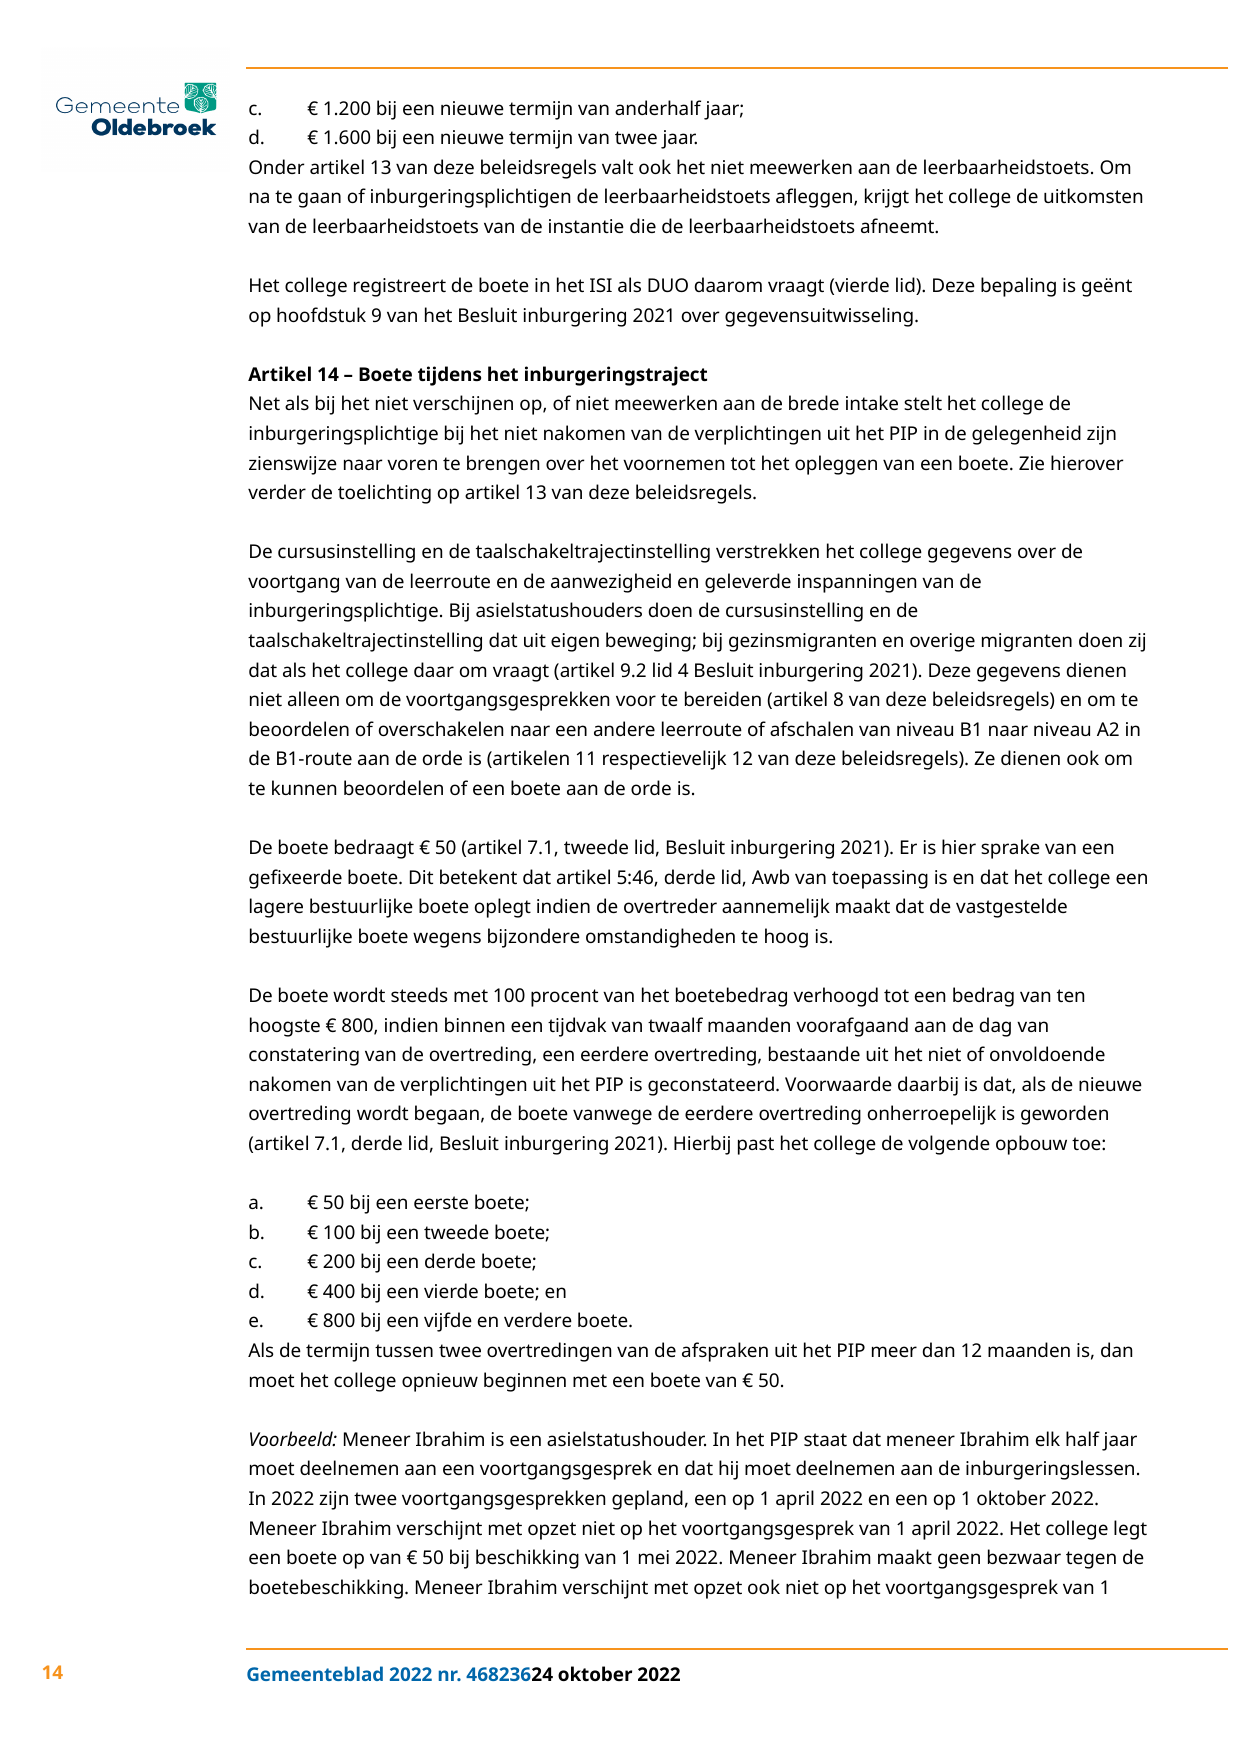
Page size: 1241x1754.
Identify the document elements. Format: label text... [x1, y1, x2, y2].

list € 400 bij een vierde boete; en [248, 1278, 1152, 1304]
text De boete bedraagt € 50 (artikel 7.1, tweede lid, Besluit inburgering 2021). Er is hier sprake van een gefixeerde boete. Dit betekent dat artikel 5:46, derde lid, Awb van toepassing is en dat het college een lagere bestuurlijke boete oplegt indien de overtreder aannemelijk maakt dat de vastgestelde bestuurlijke boete wegens bijzondere omstandigheden te hoog is. [248, 834, 1152, 949]
text De cursusinstelling en de taalschakeltrajectinstelling verstrekken het college gegevens over de voortgang van de leerroute en de aanwezigheid en geleverde inspanningen van de inburgeringsplichtige. Bij asielstatushouders doen de cursusinstelling en de taalschakeltrajectinstelling dat uit eigen beweging; bij gezinsmigranten en overige migranten doen zij dat als het college daar om vraagt (artikel 9.2 lid 4 Besluit inburgering 2021). Deze gegevens dienen niet alleen om de voortgangsgesprekken voor te bereiden (artikel 8 van deze beleidsregels) en om te beoordelen of overschakelen naar een andere leerroute of afschalen van niveau B1 naar niveau A2 in de B1-route aan de orde is (artikelen 11 respectievelijk 12 van deze beleidsregels). Ze dienen ook om te kunnen beoordelen of een boete aan de orde is. [248, 538, 1152, 801]
text Als de termijn tussen twee overtredingen van de afspraken uit het PIP meer dan 12 maanden is, dan moet het college opnieuw beginnen met een boete van € 50. [248, 1337, 1152, 1393]
picture [41, 47, 231, 172]
text De boete wordt steeds met 100 procent van het boetebedrag verhoogd tot een bedrag van ten hoogste € 800, indien binnen een tijdvak van twaalf maanden voorafgaand aan de dag van constatering van de overtreding, een eerdere overtreding, bestaande uit het niet of onvoldoende nakomen van de verplichtingen uit het PIP is geconstateerd. Voorwaarde daarbij is dat, als de nieuwe overtreding wordt begaan, de boete vanwege de eerdere overtreding onherroepelijk is geworden (artikel 7.1, derde lid, Besluit inburgering 2021). Hierbij past het college de volgende opbouw toe: [248, 982, 1152, 1156]
list € 50 bij een eerste boete; [248, 1189, 1152, 1215]
list € 1.600 bij een nieuwe termijn van twee jaar. [248, 124, 1152, 150]
list € 100 bij een tweede boete; [248, 1219, 1152, 1245]
text Net als bij het niet verschijnen op, of niet meewerken aan de brede intake stelt het college de inburgeringsplichtige bij het niet nakomen van de verplichtingen uit het PIP in de gelegenheid zijn zienswijze naar voren te brengen over het voornemen tot het opleggen van een boete. Zie hierover verder de toelichting op artikel 13 van deze beleidsregels. [248, 391, 1152, 505]
text Meneer Ibrahim verschijnt met opzet niet op het voortgangsgesprek van 1 april 2022. Het college legt een boete op van € 50 bij beschikking van 1 mei 2022. Meneer Ibrahim maakt geen bezwaar tegen de boetebeschikking. Meneer Ibrahim verschijnt met opzet ook niet op het voortgangsgesprek van 1 [248, 1515, 1152, 1600]
list € 1.200 bij een nieuwe termijn van anderhalf jaar; [248, 95, 1152, 121]
text Het college registreert de boete in het ISI als DUO daarom vraagt (vierde lid). Deze bepaling is geënt op hoofdstuk 9 van het Besluit inburgering 2021 over gegevensuitwisseling. [248, 272, 1152, 328]
text Onder artikel 13 van deze beleidsregels valt ook het niet meewerken aan de leerbaarheidstoets. Om na te gaan of inburgeringsplichtigen de leerbaarheidstoets afleggen, krijgt het college de uitkomsten van de leerbaarheidstoets van de instantie die de leerbaarheidstoets afneemt. [248, 154, 1152, 239]
text Artikel 14 – Boete tijdens het inburgeringstraject [248, 361, 1152, 387]
list € 800 bij een vijfde en verdere boete. [248, 1308, 1152, 1333]
text Voorbeeld: Meneer Ibrahim is een asielstatushouder. In het PIP staat dat meneer Ibrahim elk half jaar moet deelnemen aan een voortgangsgesprek en dat hij moet deelnemen aan de inburgeringslessen. In 2022 zijn twee voortgangsgesprekken gepland, een op 1 april 2022 en een op 1 oktober 2022. [248, 1426, 1152, 1511]
list € 200 bij een derde boete; [248, 1248, 1152, 1274]
